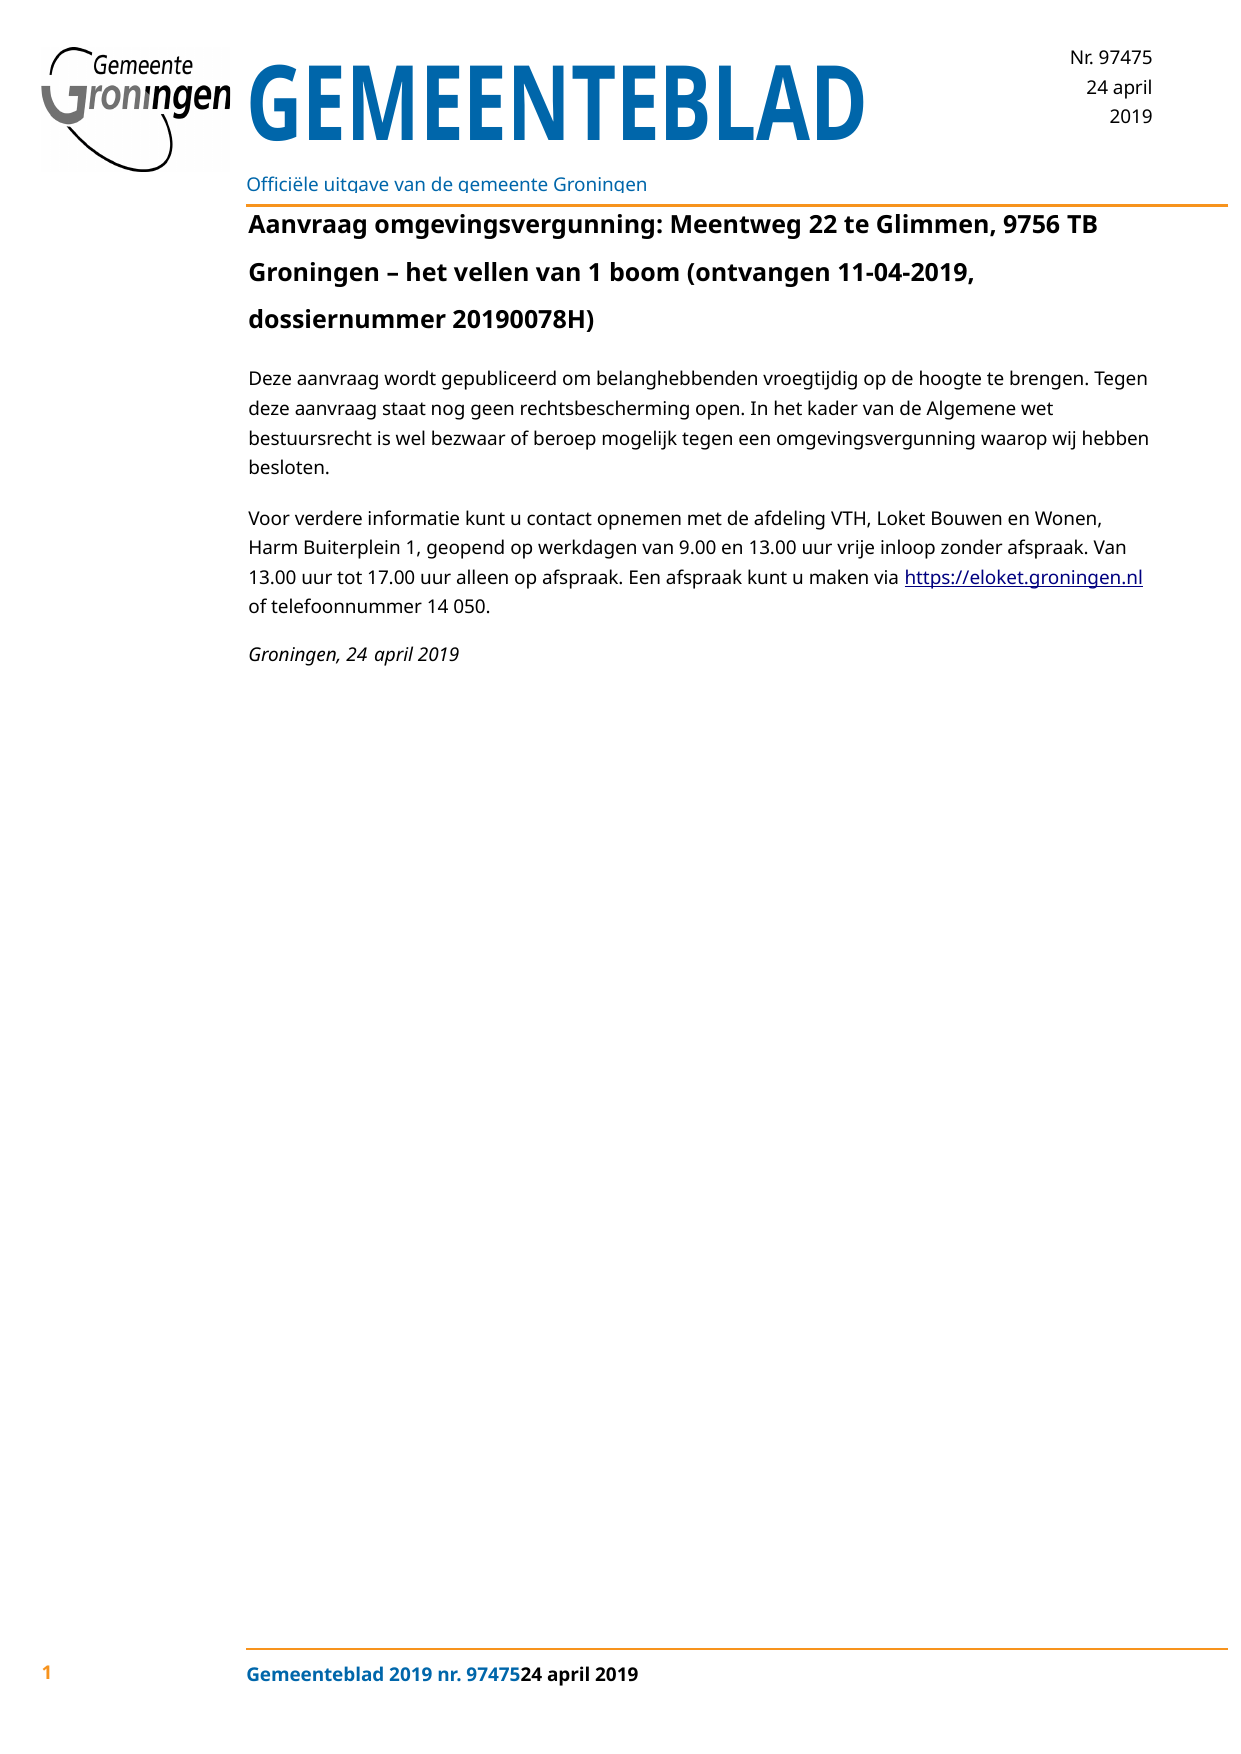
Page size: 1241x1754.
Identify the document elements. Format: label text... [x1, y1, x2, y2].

text Deze aanvraag wordt gepubliceerd om belanghebbenden vroegtijdig op de hoogte te brengen. Tegen deze aanvraag staat nog geen rechtsbescherming open. In het kader van de Algemene wet bestuursrecht is wel bezwaar of beroep mogelijk tegen een omgevingsvergunning waarop wij hebben besloten. [248, 366, 1152, 480]
picture [41, 47, 231, 172]
text Voor verdere informatie kunt u contact opnemen met de afdeling VTH, Loket Bouwen en Wonen, Harm Buiterplein 1, geopend op werkdagen van 9.00 en 13.00 uur vrije inloop zonder afspraak. Van 13.00 uur tot 17.00 uur alleen op afspraak. Een afspraak kunt u maken via https://eloket.groningen.nl of telefoonnummer 14 050. [248, 505, 1152, 619]
text Aanvraag omgevingsvergunning: Meentweg 22 te Glimmen, 9756 TB Groningen – het vellen van 1 boom (ontvangen 11-04-2019, dossiernummer 20190078H) [248, 207, 1152, 336]
text Groningen, 24 april 2019 [248, 641, 1152, 667]
